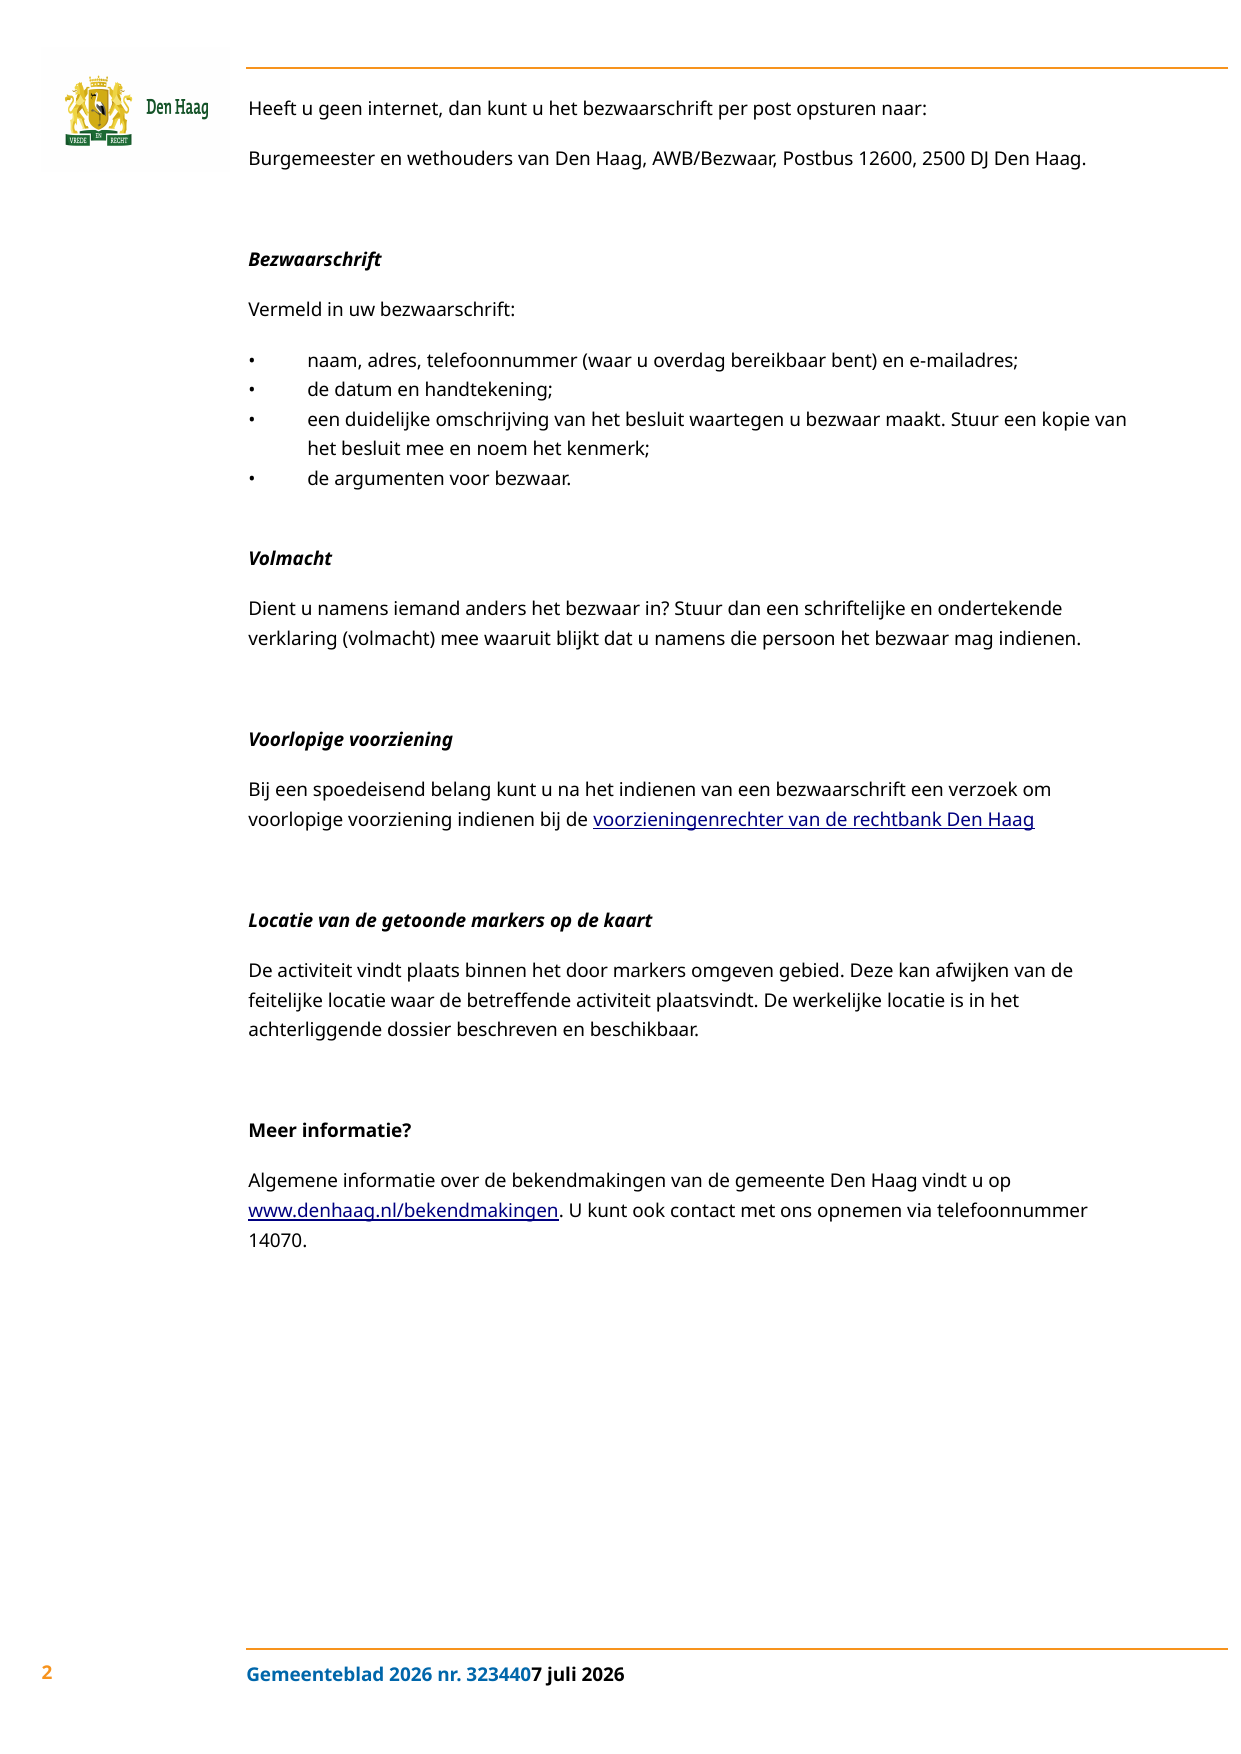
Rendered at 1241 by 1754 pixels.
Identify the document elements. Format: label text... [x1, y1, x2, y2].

list de datum en handtekening; [248, 376, 1152, 402]
list een duidelijke omschrijving van het besluit waartegen u bezwaar maakt. Stuur een kopie van het besluit mee en noem het kenmerk; [248, 406, 1152, 461]
text Vermeld in uw bezwaarschrift: [248, 296, 1152, 322]
text Bij een spoedeisend belang kunt u na het indienen van een bezwaarschrift een verzoek om voorlopige voorziening indienen bij de voorzieningenrechter van de rechtbank Den Haag [248, 776, 1152, 832]
text Heeft u geen internet, dan kunt u het bezwaarschrift per post opsturen naar: [248, 95, 1152, 121]
text Volmacht [248, 545, 1152, 571]
text Voorlopige voorziening [248, 726, 1152, 752]
list naam, adres, telefoonnummer (waar u overdag bereikbaar bent) en e-mailadres; [248, 347, 1152, 373]
text Meer informatie? [248, 1117, 1152, 1143]
text Dient u namens iemand anders het bezwaar in? Stuur dan een schriftelijke en ondertekende verklaring (volmacht) mee waaruit blijkt dat u namens die persoon het bezwaar mag indienen. [248, 596, 1152, 651]
list de argumenten voor bezwaar. [248, 465, 1152, 491]
text De activiteit vindt plaats binnen het door markers omgeven gebied. Deze kan afwijken van de feitelijke locatie waar de betreffende activiteit plaatsvindt. De werkelijke locatie is in het achterliggende dossier beschreven en beschikbaar. [248, 957, 1152, 1042]
picture [41, 47, 231, 172]
text Locatie van de getoonde markers op de kaart [248, 907, 1152, 933]
text Bezwaarschrift [248, 246, 1152, 272]
text Burgemeester en wethouders van Den Haag, AWB/Bezwaar, Postbus 12600, 2500 DJ Den Haag. [248, 145, 1152, 171]
text Algemene informatie over de bekendmakingen van de gemeente Den Haag vindt u op www.denhaag.nl/bekendmakingen. U kunt ook contact met ons opnemen via telefoonnummer 14070. [248, 1168, 1152, 1253]
